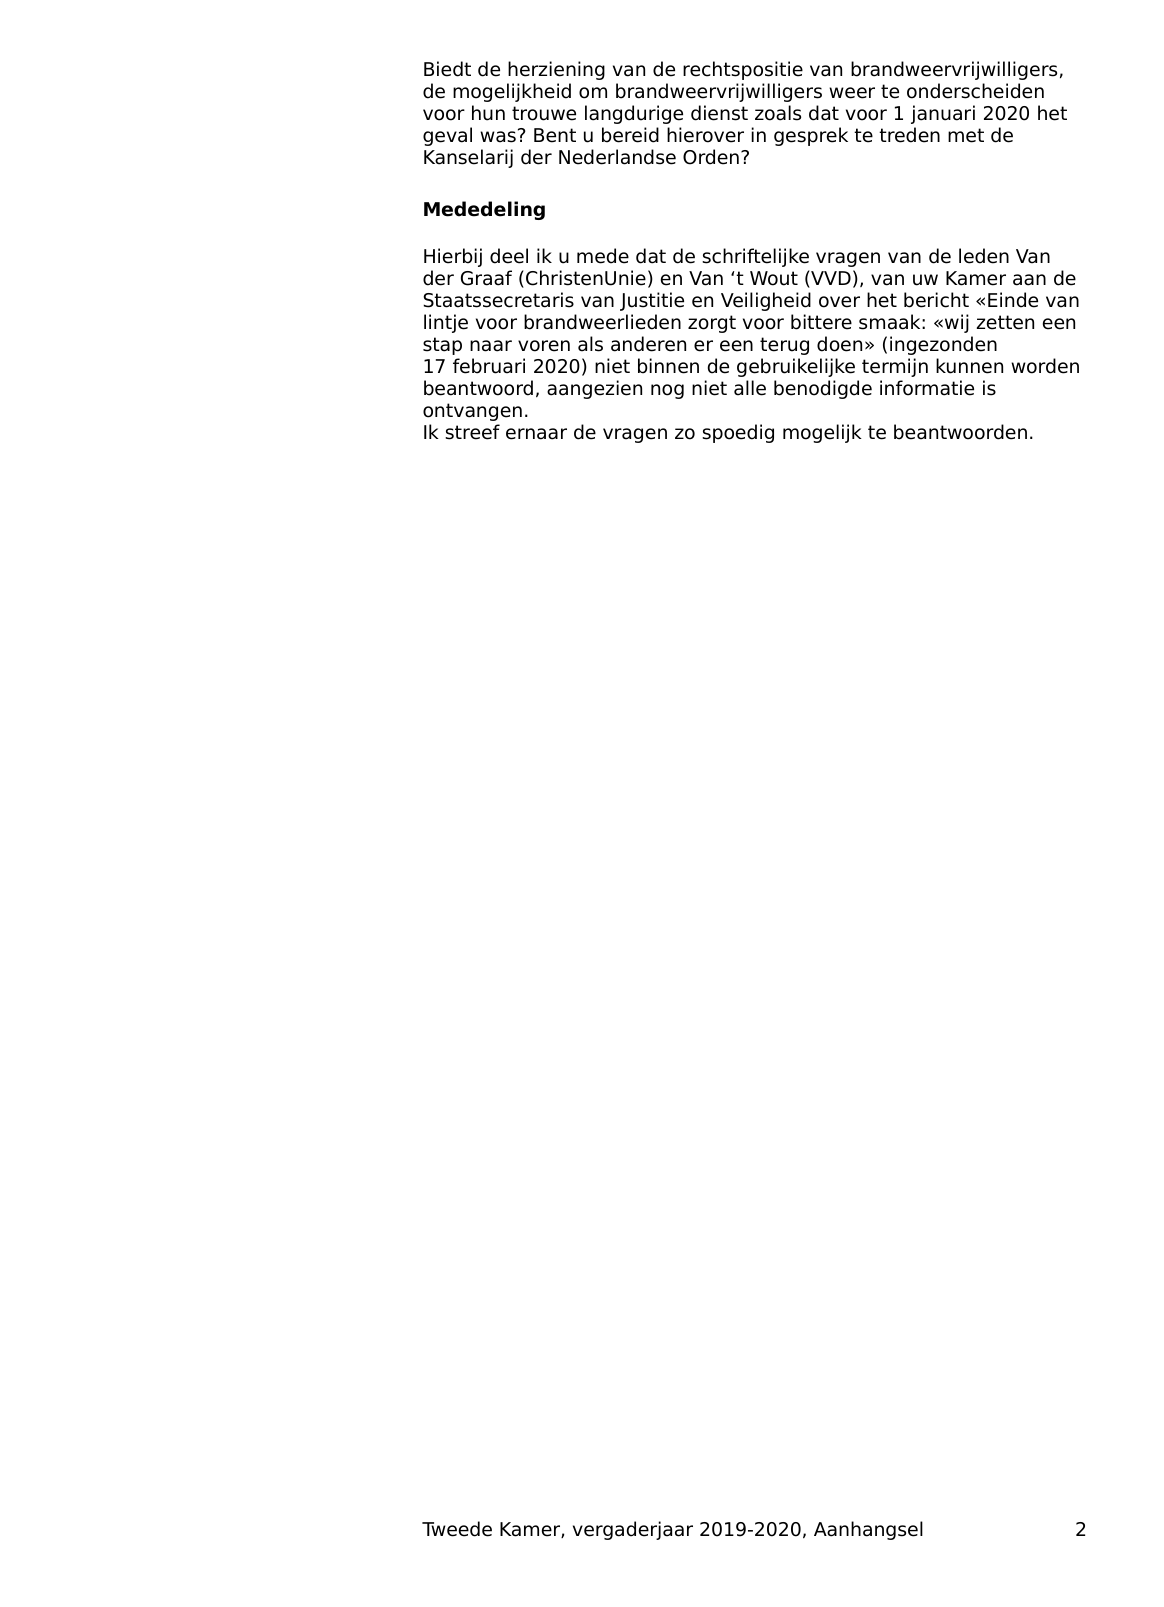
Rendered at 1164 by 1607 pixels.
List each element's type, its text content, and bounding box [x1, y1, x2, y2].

subtitle Mededeling [422, 199, 1087, 221]
text Ik streef ernaar de vragen zo spoedig mogelijk te beantwoorden. [422, 422, 1087, 444]
text Hierbij deel ik u mede dat de schriftelijke vragen van de leden Van der Graaf (ChristenUnie) en Van ‘t Wout (VVD), van uw Kamer aan de Staatssecretaris van Justitie en Veiligheid over het bericht «Einde van lintje voor brandweerlieden zorgt voor bittere smaak: «wij zetten een stap naar voren als anderen er een terug doen» (ingezonden 17 februari 2020) niet binnen de gebruikelijke termijn kunnen worden beantwoord, aangezien nog niet alle benodigde informatie is ontvangen. [422, 246, 1087, 422]
text Biedt de herziening van de rechtspositie van brandweervrijwilligers, de mogelijkheid om brandweervrijwilligers weer te onderscheiden voor hun trouwe langdurige dienst zoals dat voor 1 januari 2020 het geval was? Bent u bereid hierover in gesprek te treden met de Kanselarij der Nederlandse Orden? [422, 59, 1087, 169]
